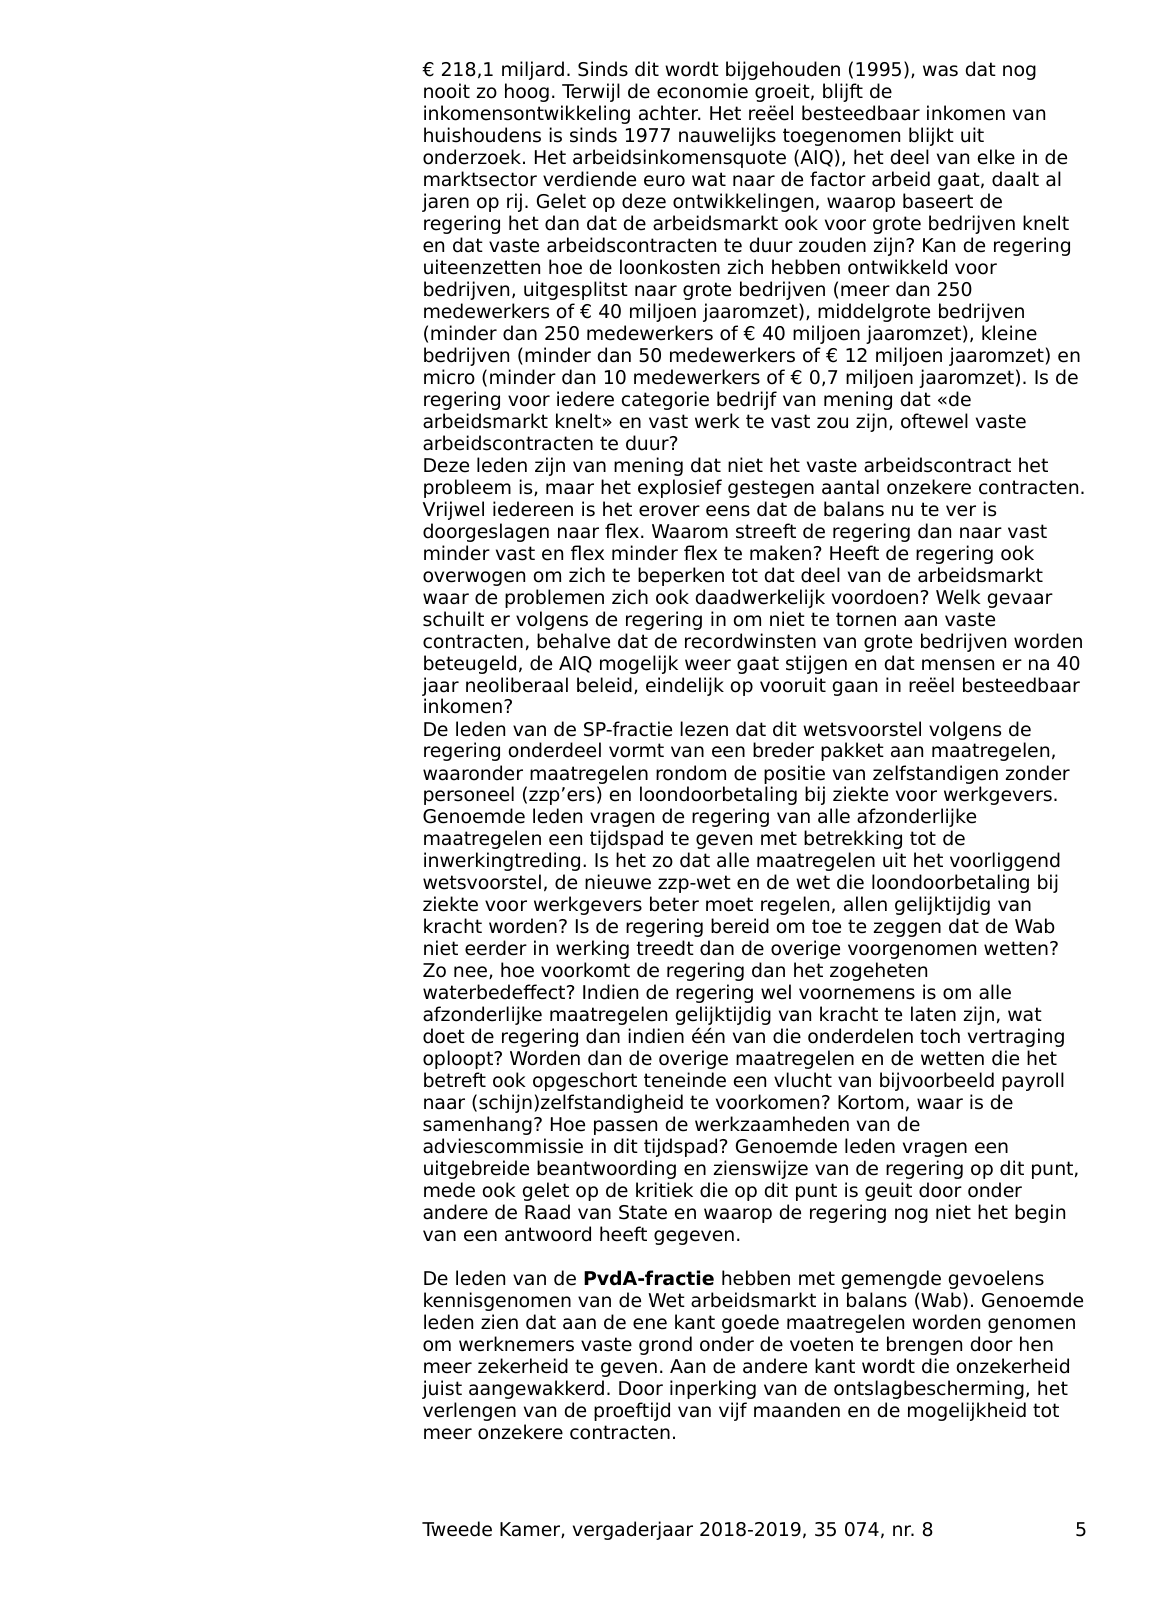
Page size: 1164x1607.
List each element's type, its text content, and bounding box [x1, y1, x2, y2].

text De leden van de SP-fractie lezen dat dit wetsvoorstel volgens de regering onderdeel vormt van een breder pakket aan maatregelen, waaronder maatregelen rondom de positie van zelfstandigen zonder personeel (zzp’ers) en loondoorbetaling bij ziekte voor werkgevers. Genoemde leden vragen de regering van alle afzonderlijke maatregelen een tijdspad te geven met betrekking tot de inwerkingtreding. Is het zo dat alle maatregelen uit het voorliggend wetsvoorstel, de nieuwe zzp-wet en de wet die loondoorbetaling bij ziekte voor werkgevers beter moet regelen, allen gelijktijdig van kracht worden? Is de regering bereid om toe te zeggen dat de Wab niet eerder in werking treedt dan de overige voorgenomen wetten? Zo nee, hoe voorkomt de regering dan het zogeheten waterbedeffect? Indien de regering wel voornemens is om alle afzonderlijke maatregelen gelijktijdig van kracht te laten zijn, wat doet de regering dan indien één van die onderdelen toch vertraging oploopt? Worden dan de overige maatregelen en de wetten die het betreft ook opgeschort teneinde een vlucht van bijvoorbeeld payroll naar (schijn)zelfstandigheid te voorkomen? Kortom, waar is de samenhang? Hoe passen de werkzaamheden van de adviescommissie in dit tijdspad? Genoemde leden vragen een uitgebreide beantwoording en zienswijze van de regering op dit punt, mede ook gelet op de kritiek die op dit punt is geuit door onder andere de Raad van State en waarop de regering nog niet het begin van een antwoord heeft gegeven. [422, 718, 1087, 1246]
text Deze leden zijn van mening dat niet het vaste arbeidscontract het probleem is, maar het explosief gestegen aantal onzekere contracten. Vrijwel iedereen is het erover eens dat de balans nu te ver is doorgeslagen naar flex. Waarom streeft de regering dan naar vast minder vast en flex minder flex te maken? Heeft de regering ook overwogen om zich te beperken tot dat deel van de arbeidsmarkt waar de problemen zich ook daadwerkelijk voordoen? Welk gevaar schuilt er volgens de regering in om niet te tornen aan vaste contracten, behalve dat de recordwinsten van grote bedrijven worden beteugeld, de AIQ mogelijk weer gaat stijgen en dat mensen er na 40 jaar neoliberaal beleid, eindelijk op vooruit gaan in reëel besteedbaar inkomen? [422, 455, 1087, 718]
text € 218,1 miljard. Sinds dit wordt bijgehouden (1995), was dat nog nooit zo hoog. Terwijl de economie groeit, blijft de inkomensontwikkeling achter. Het reëel besteedbaar inkomen van huishoudens is sinds 1977 nauwelijks toegenomen blijkt uit onderzoek. Het arbeidsinkomensquote (AIQ), het deel van elke in de marktsector verdiende euro wat naar de factor arbeid gaat, daalt al jaren op rij. Gelet op deze ontwikkelingen, waarop baseert de regering het dan dat de arbeidsmarkt ook voor grote bedrijven knelt en dat vaste arbeidscontracten te duur zouden zijn? Kan de regering uiteenzetten hoe de loonkosten zich hebben ontwikkeld voor bedrijven, uitgesplitst naar grote bedrijven (meer dan 250 medewerkers of € 40 miljoen jaaromzet), middelgrote bedrijven (minder dan 250 medewerkers of € 40 miljoen jaaromzet), kleine bedrijven (minder dan 50 medewerkers of € 12 miljoen jaaromzet) en micro (minder dan 10 medewerkers of € 0,7 miljoen jaaromzet). Is de regering voor iedere categorie bedrijf van mening dat «de arbeidsmarkt knelt» en vast werk te vast zou zijn, oftewel vaste arbeidscontracten te duur? [422, 59, 1087, 455]
text De leden van de PvdA-fractie hebben met gemengde gevoelens kennisgenomen van de Wet arbeidsmarkt in balans (Wab). Genoemde leden zien dat aan de ene kant goede maatregelen worden genomen om werknemers vaste grond onder de voeten te brengen door hen meer zekerheid te geven. Aan de andere kant wordt die onzekerheid juist aangewakkerd. Door inperking van de ontslagbescherming, het verlengen van de proeftijd van vijf maanden en de mogelijkheid tot meer onzekere contracten. [422, 1268, 1087, 1444]
